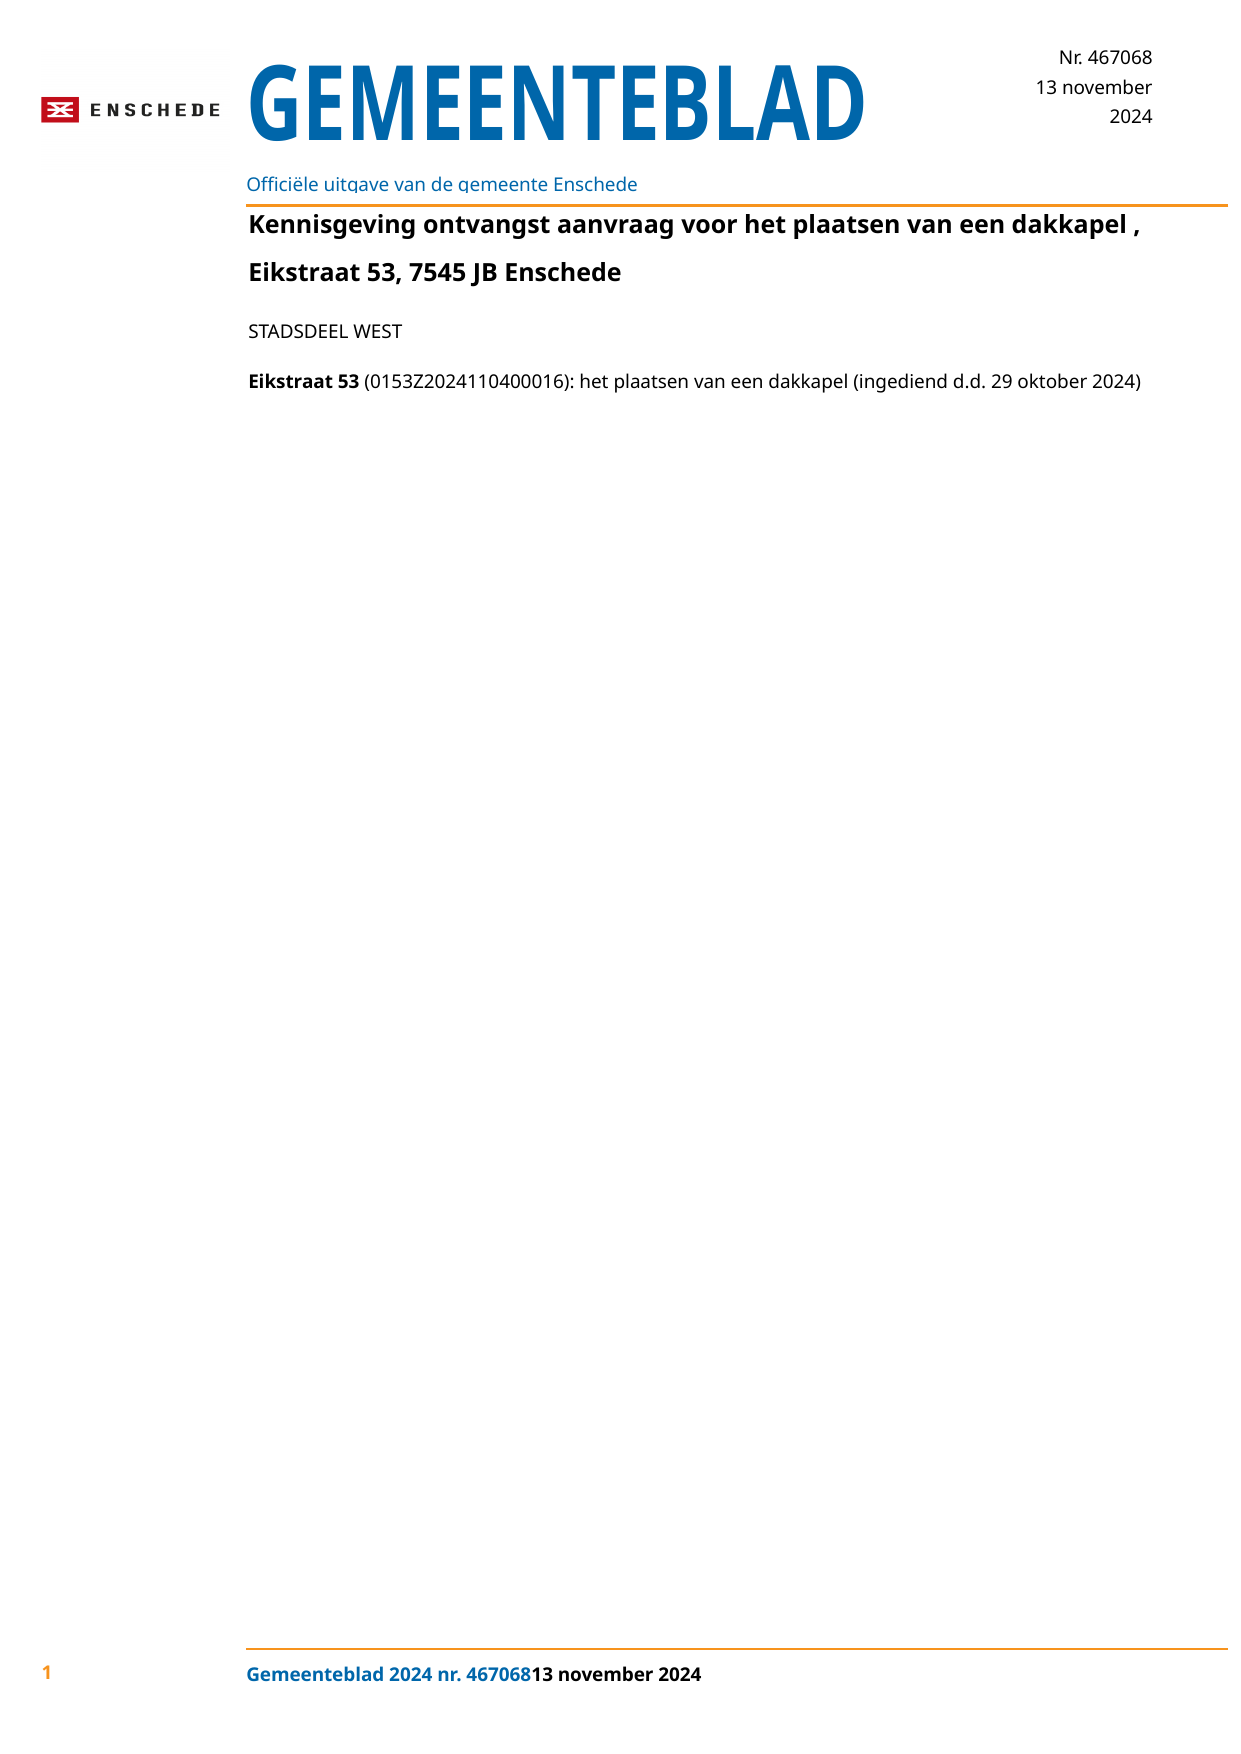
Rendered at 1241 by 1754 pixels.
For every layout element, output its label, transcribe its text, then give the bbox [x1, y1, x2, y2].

text Eikstraat 53 (0153Z2024110400016): het plaatsen van een dakkapel (ingediend d.d. 29 oktober 2024) [248, 368, 1152, 394]
text STADSDEEL WEST [248, 318, 1152, 344]
text Kennisgeving ontvangst aanvraag voor het plaatsen van een dakkapel , Eikstraat 53, 7545 JB Enschede [248, 207, 1152, 288]
picture [41, 47, 231, 172]
